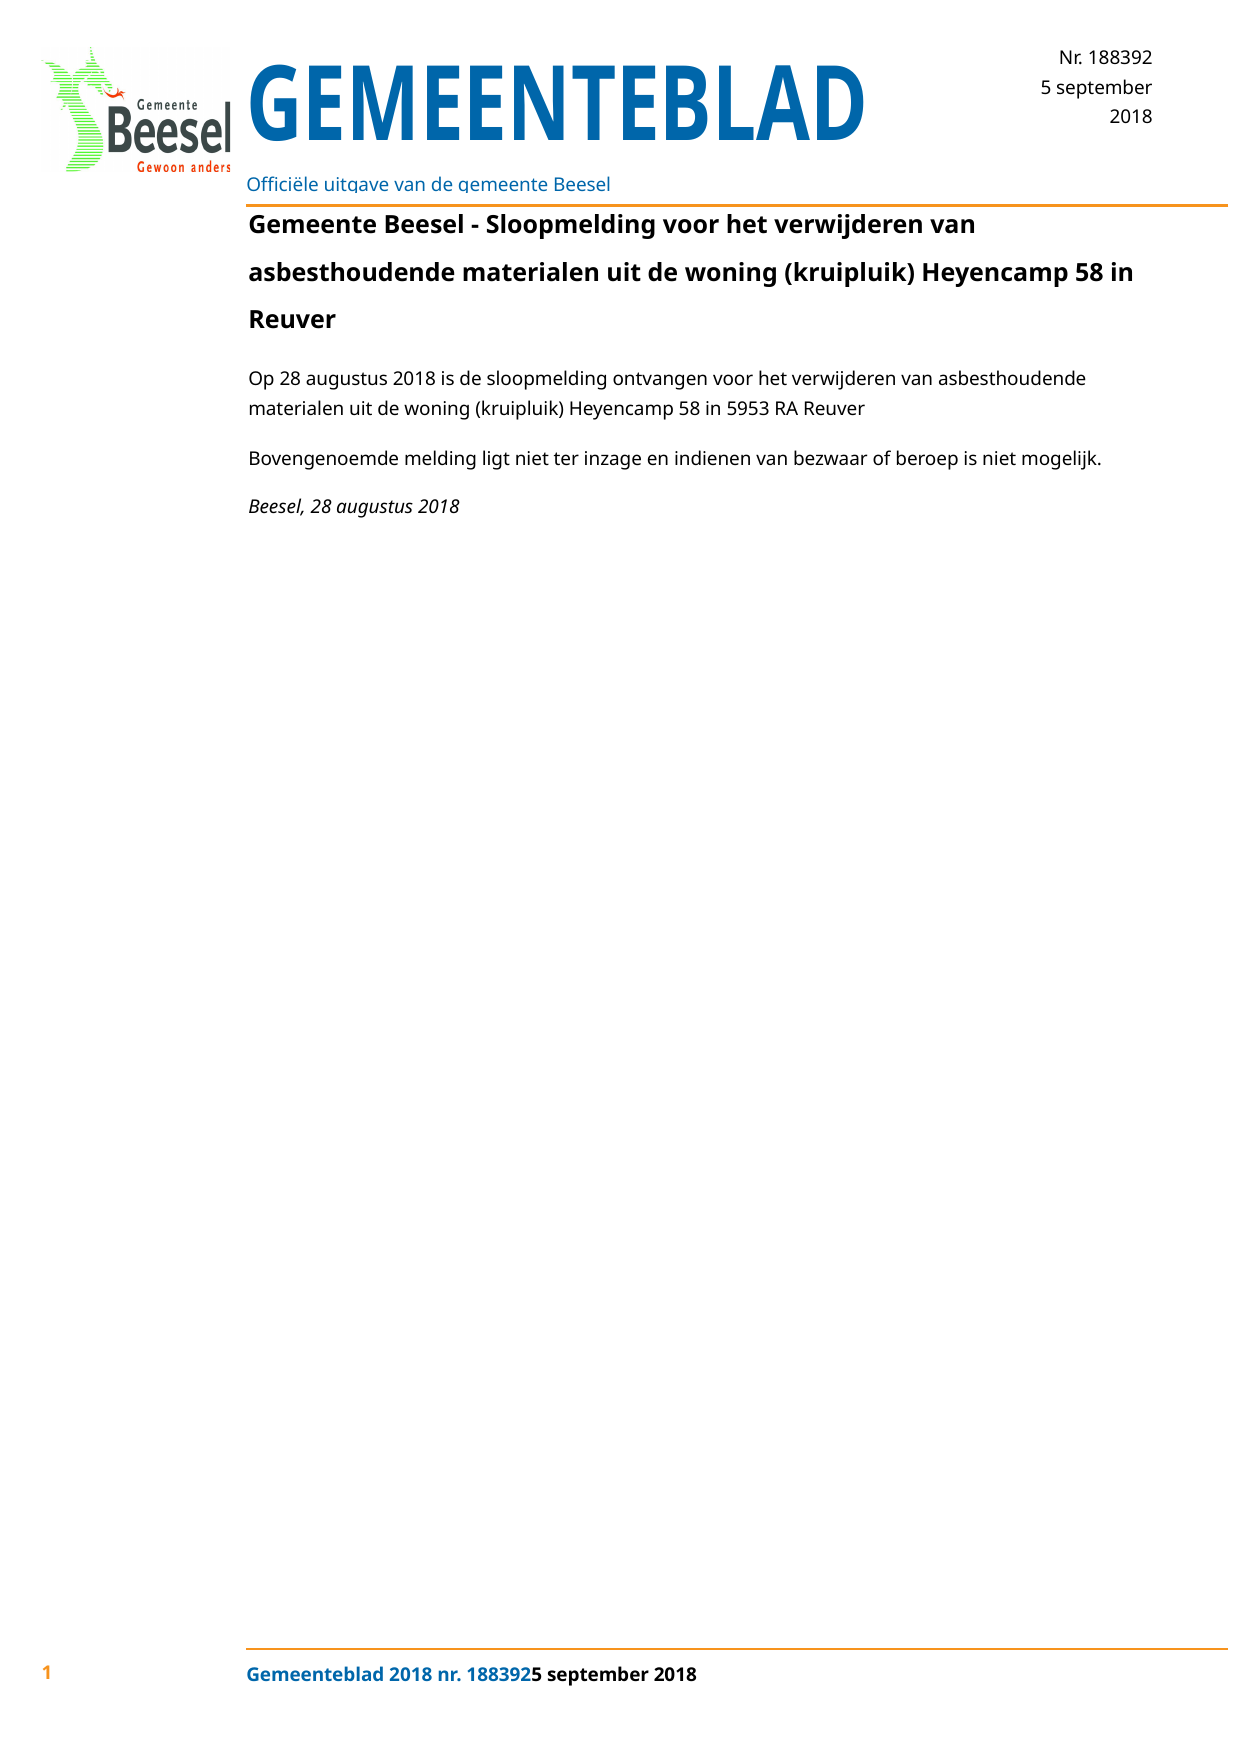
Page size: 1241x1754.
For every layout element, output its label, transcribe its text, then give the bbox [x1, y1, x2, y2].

picture [41, 47, 231, 172]
text Op 28 augustus 2018 is de sloopmelding ontvangen voor het verwijderen van asbesthoudende materialen uit de woning (kruipluik) Heyencamp 58 in 5953 RA Reuver [248, 366, 1152, 421]
text Gemeente Beesel - Sloopmelding voor het verwijderen van asbesthoudende materialen uit de woning (kruipluik) Heyencamp 58 in Reuver [248, 207, 1152, 336]
text Beesel, 28 augustus 2018 [248, 493, 1152, 519]
text Bovengenoemde melding ligt niet ter inzage en indienen van bezwaar of beroep is niet mogelijk. [248, 446, 1152, 471]
